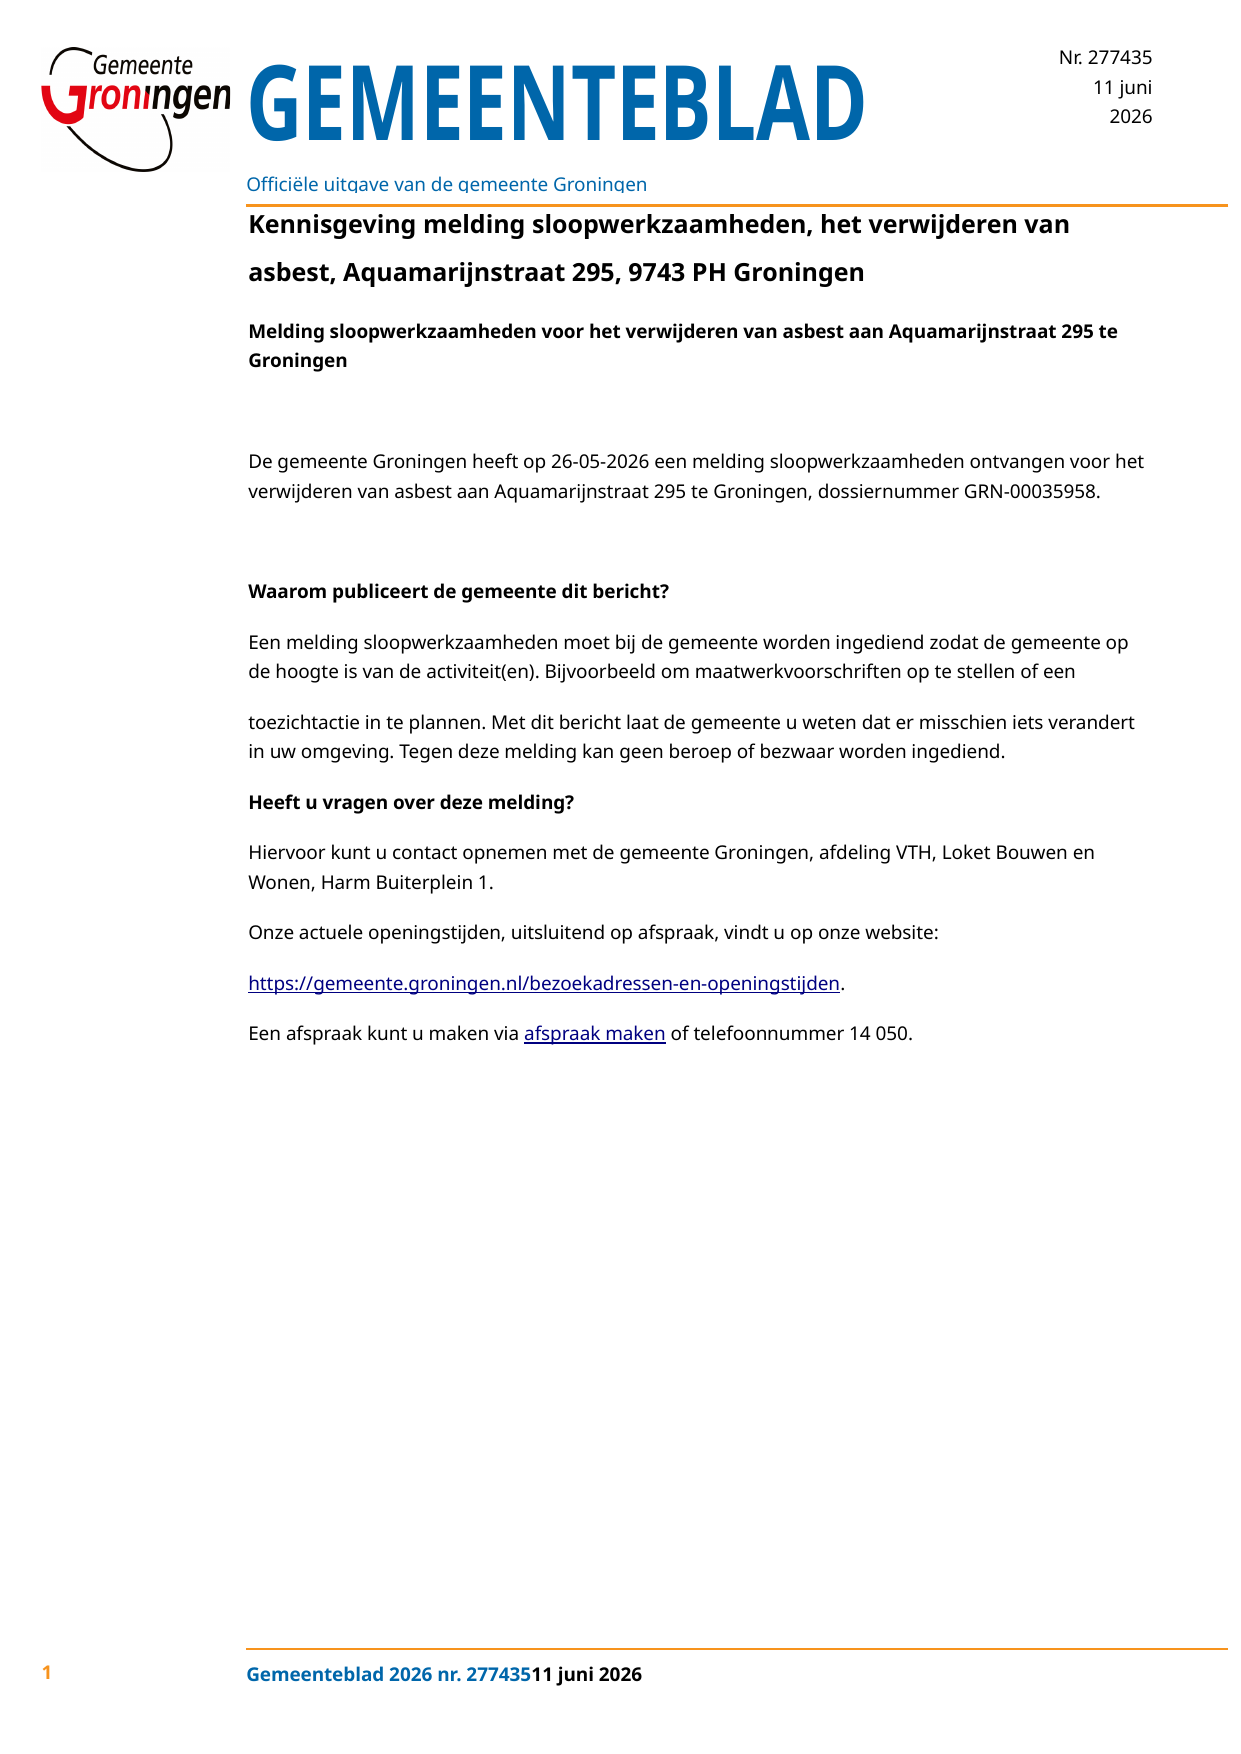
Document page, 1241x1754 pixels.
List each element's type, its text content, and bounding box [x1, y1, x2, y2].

text Hiervoor kunt u contact opnemen met de gemeente Groningen, afdeling VTH, Loket Bouwen en Wonen, Harm Buiterplein 1. [248, 839, 1152, 895]
text Kennisgeving melding sloopwerkzaamheden, het verwijderen van asbest, Aquamarijnstraat 295, 9743 PH Groningen [248, 207, 1152, 288]
picture [41, 47, 231, 172]
text Een melding sloopwerkzaamheden moet bij de gemeente worden ingediend zodat de gemeente op de hoogte is van de activiteit(en). Bijvoorbeeld om maatwerkvoorschriften op te stellen of een [248, 629, 1152, 684]
text Waarom publiceert de gemeente dit bericht? [248, 579, 1152, 604]
text toezichtactie in te plannen. Met dit bericht laat de gemeente u weten dat er misschien iets verandert in uw omgeving. Tegen deze melding kan geen beroep of bezwaar worden ingediend. [248, 709, 1152, 764]
text De gemeente Groningen heeft op 26-05-2026 een melding sloopwerkzaamheden ontvangen voor het verwijderen van asbest aan Aquamarijnstraat 295 te Groningen, dossiernummer GRN-00035958. [248, 448, 1152, 504]
text Heeft u vragen over deze melding? [248, 789, 1152, 815]
text Een afspraak kunt u maken via afspraak maken of telefoonnummer 14 050. [248, 1020, 1152, 1046]
text Melding sloopwerkzaamheden voor het verwijderen van asbest aan Aquamarijnstraat 295 te Groningen [248, 318, 1152, 373]
text https://gemeente.groningen.nl/bezoekadressen-en-openingstijden. [248, 970, 1152, 996]
text Onze actuele openingstijden, uitsluitend op afspraak, vindt u op onze website: [248, 919, 1152, 945]
